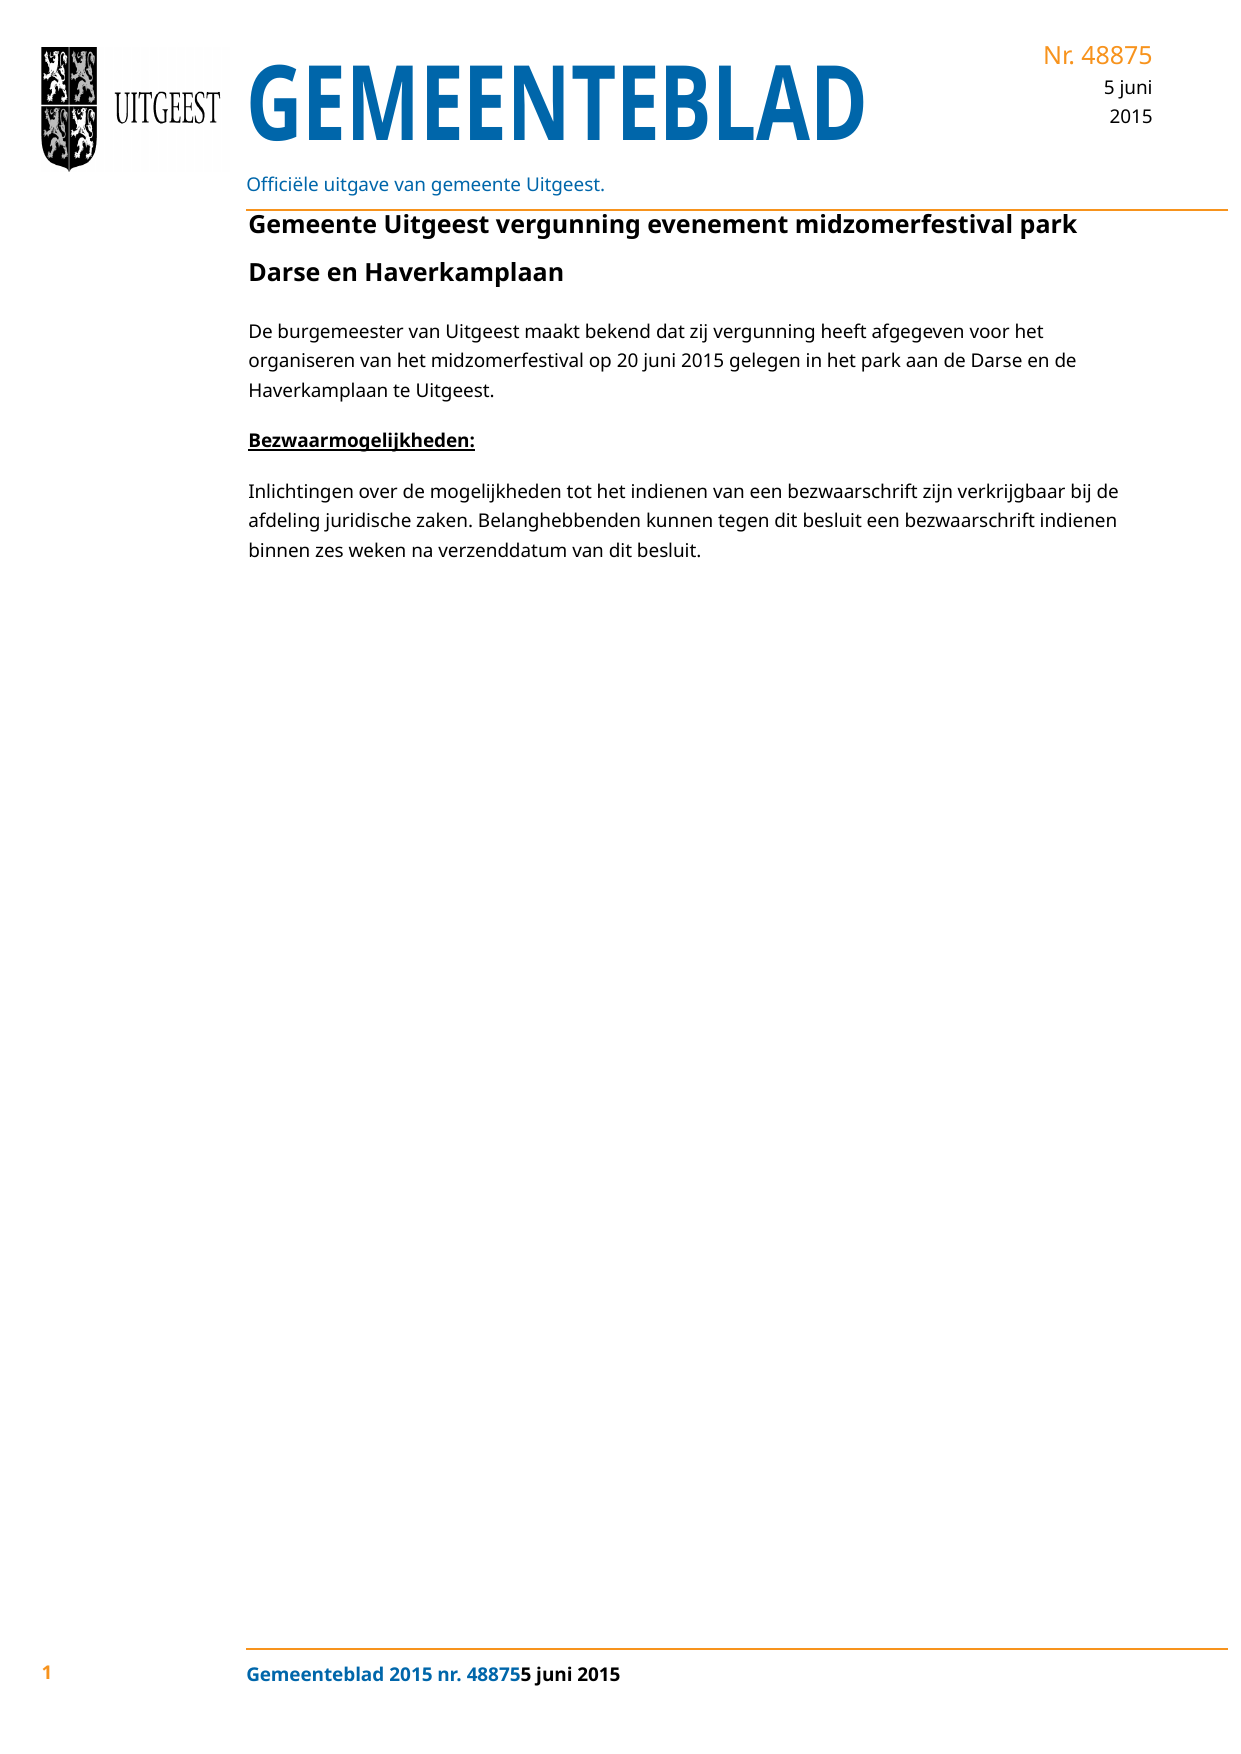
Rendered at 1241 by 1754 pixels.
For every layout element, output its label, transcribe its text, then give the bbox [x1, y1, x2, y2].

text Gemeente Uitgeest vergunning evenement midzomerfestival park Darse en Haverkamplaan [248, 211, 1152, 288]
picture [41, 47, 231, 172]
text Inlichtingen over de mogelijkheden tot het indienen van een bezwaarschrift zijn verkrijgbaar bij de afdeling juridische zaken. Belanghebbenden kunnen tegen dit besluit een bezwaarschrift indienen binnen zes weken na verzenddatum van dit besluit. [248, 478, 1152, 563]
text De burgemeester van Uitgeest maakt bekend dat zij vergunning heeft afgegeven voor het organiseren van het midzomerfestival op 20 juni 2015 gelegen in het park aan de Darse en de Haverkamplaan te Uitgeest. [248, 318, 1152, 403]
text Bezwaarmogelijkheden: [248, 427, 1152, 453]
